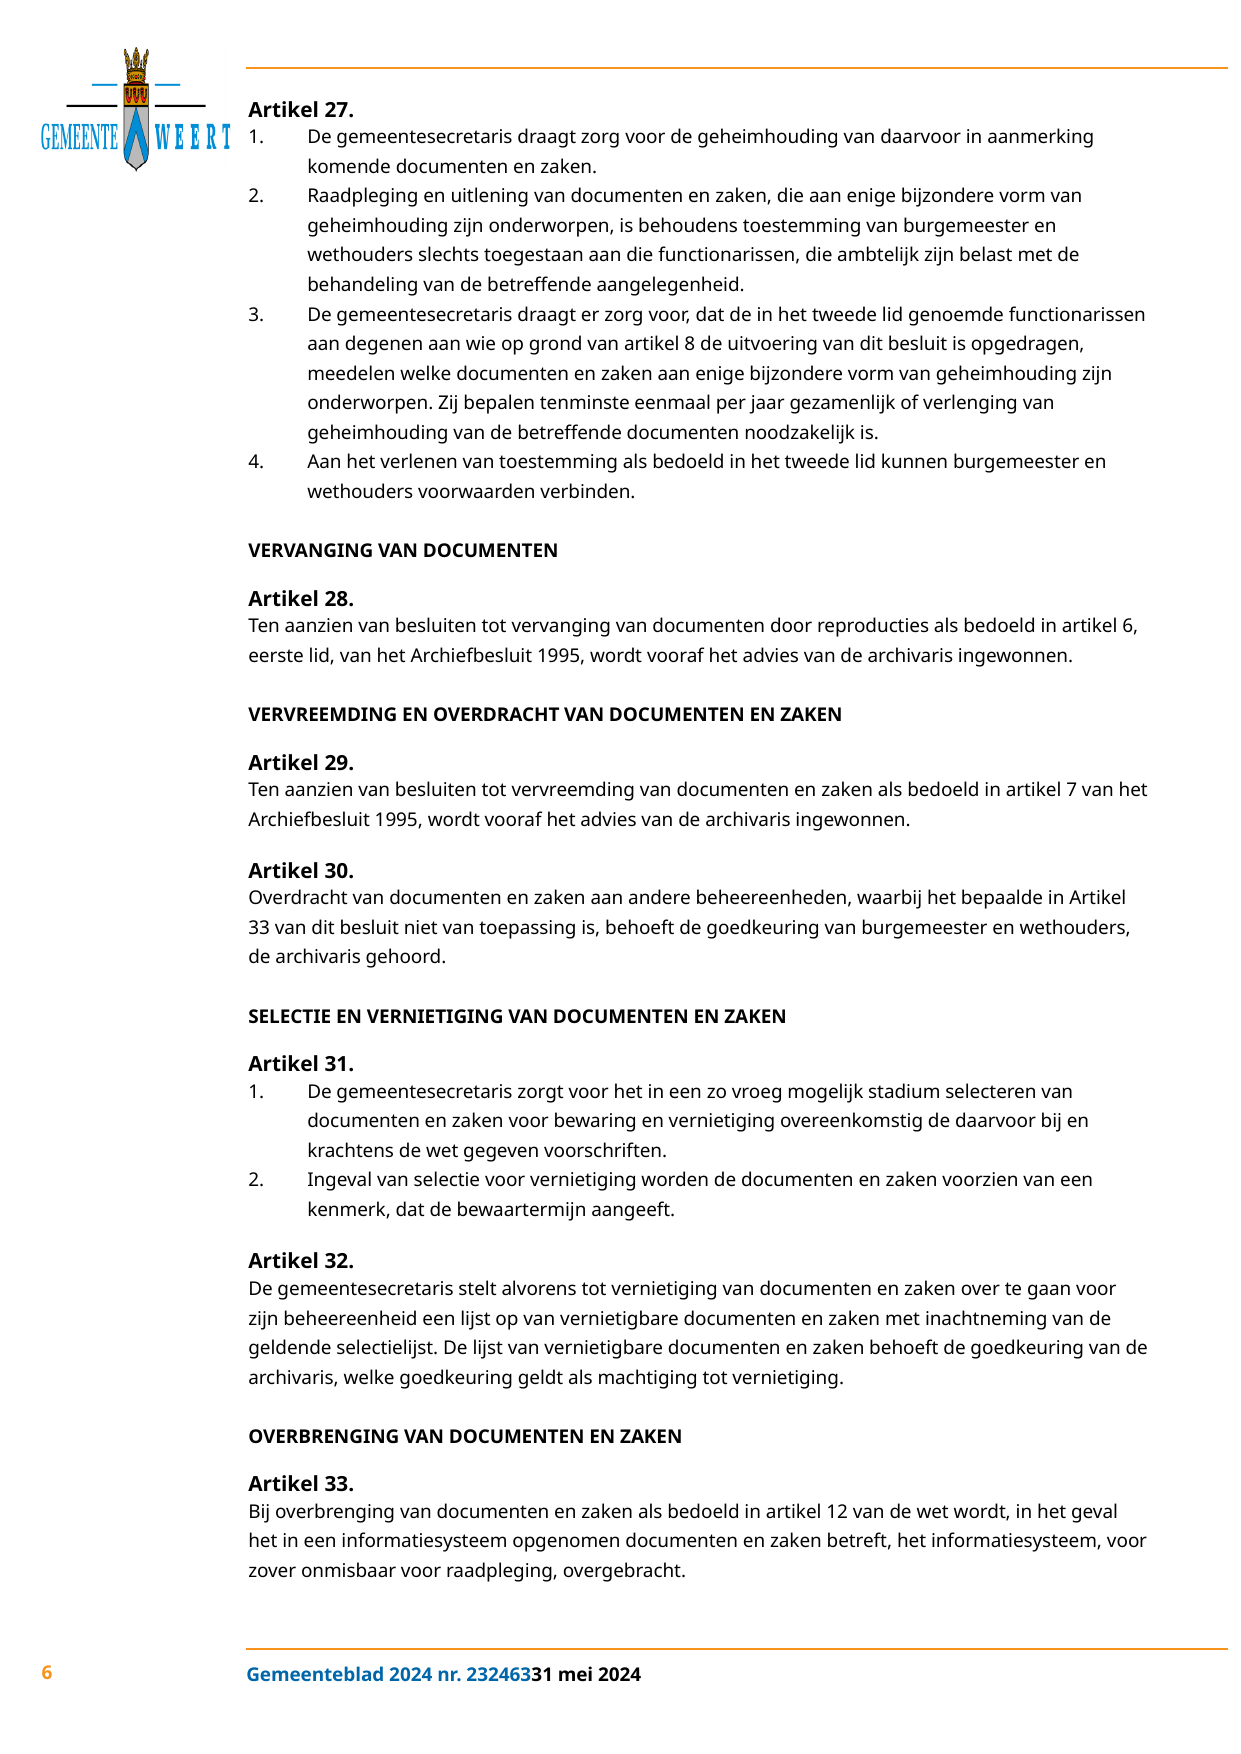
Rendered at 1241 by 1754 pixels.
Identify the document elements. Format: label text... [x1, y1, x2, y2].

list De gemeentesecretaris draagt zorg voor de geheimhouding van daarvoor in aanmerking komende documenten en zaken. [248, 123, 1152, 178]
picture [41, 47, 231, 172]
list De gemeentesecretaris zorgt voor het in een zo vroeg mogelijk stadium selecteren van documenten en zaken voor bewaring en vernietiging overeenkomstig de daarvoor bij en krachtens de wet gegeven voorschriften. [248, 1078, 1152, 1163]
text Artikel 27. [248, 95, 1152, 123]
list De gemeentesecretaris draagt er zorg voor, dat de in het tweede lid genoemde functionarissen aan degenen aan wie op grond van artikel 8 de uitvoering van dit besluit is opgedragen, meedelen welke documenten en zaken aan enige bijzondere vorm van geheimhouding zijn onderworpen. Zij bepalen tenminste eenmaal per jaar gezamenlijk of verlenging van geheimhouding van de betreffende documenten noodzakelijk is. [248, 301, 1152, 445]
text OVERBRENGING VAN DOCUMENTEN EN ZAKEN [248, 1423, 1152, 1449]
text Artikel 28. [248, 584, 1152, 612]
text Artikel 33. [248, 1469, 1152, 1498]
list Raadpleging en uitlening van documenten en zaken, die aan enige bijzondere vorm van geheimhouding zijn onderworpen, is behoudens toestemming van burgemeester en wethouders slechts toegestaan aan die functionarissen, die ambtelijk zijn belast met de behandeling van de betreffende aangelegenheid. [248, 182, 1152, 297]
text VERVREEMDING EN OVERDRACHT VAN DOCUMENTEN EN ZAKEN [248, 701, 1152, 727]
text SELECTIE EN VERNIETIGING VAN DOCUMENTEN EN ZAKEN [248, 1003, 1152, 1029]
text Overdracht van documenten en zaken aan andere beheereenheden, waarbij het bepaalde in Artikel 33 van dit besluit niet van toepassing is, behoeft de goedkeuring van burgemeester en wethouders, de archivaris gehoord. [248, 884, 1152, 969]
text Artikel 30. [248, 856, 1152, 884]
text De gemeentesecretaris stelt alvorens tot vernietiging van documenten en zaken over te gaan voor zijn beheereenheid een lijst op van vernietigbare documenten en zaken met inachtneming van de geldende selectielijst. De lijst van vernietigbare documenten en zaken behoeft de goedkeuring van de archivaris, welke goedkeuring geldt als machtiging tot vernietiging. [248, 1275, 1152, 1389]
text Artikel 32. [248, 1247, 1152, 1275]
list Ingeval van selectie voor vernietiging worden de documenten en zaken voorzien van een kenmerk, dat de bewaartermijn aangeeft. [248, 1167, 1152, 1222]
text Ten aanzien van besluiten tot vervanging van documenten door reproducties als bedoeld in artikel 6, eerste lid, van het Archiefbesluit 1995, wordt vooraf het advies van de archivaris ingewonnen. [248, 612, 1152, 668]
text VERVANGING VAN DOCUMENTEN [248, 537, 1152, 563]
text Bij overbrenging van documenten en zaken als bedoeld in artikel 12 van de wet wordt, in het geval het in een informatiesysteem opgenomen documenten en zaken betreft, het informatiesysteem, voor zover onmisbaar voor raadpleging, overgebracht. [248, 1498, 1152, 1583]
text Artikel 29. [248, 748, 1152, 776]
list Aan het verlenen van toestemming als bedoeld in het tweede lid kunnen burgemeester en wethouders voorwaarden verbinden. [248, 449, 1152, 504]
text Artikel 31. [248, 1049, 1152, 1078]
text Ten aanzien van besluiten tot vervreemding van documenten en zaken als bedoeld in artikel 7 van het Archiefbesluit 1995, wordt vooraf het advies van de archivaris ingewonnen. [248, 776, 1152, 831]
